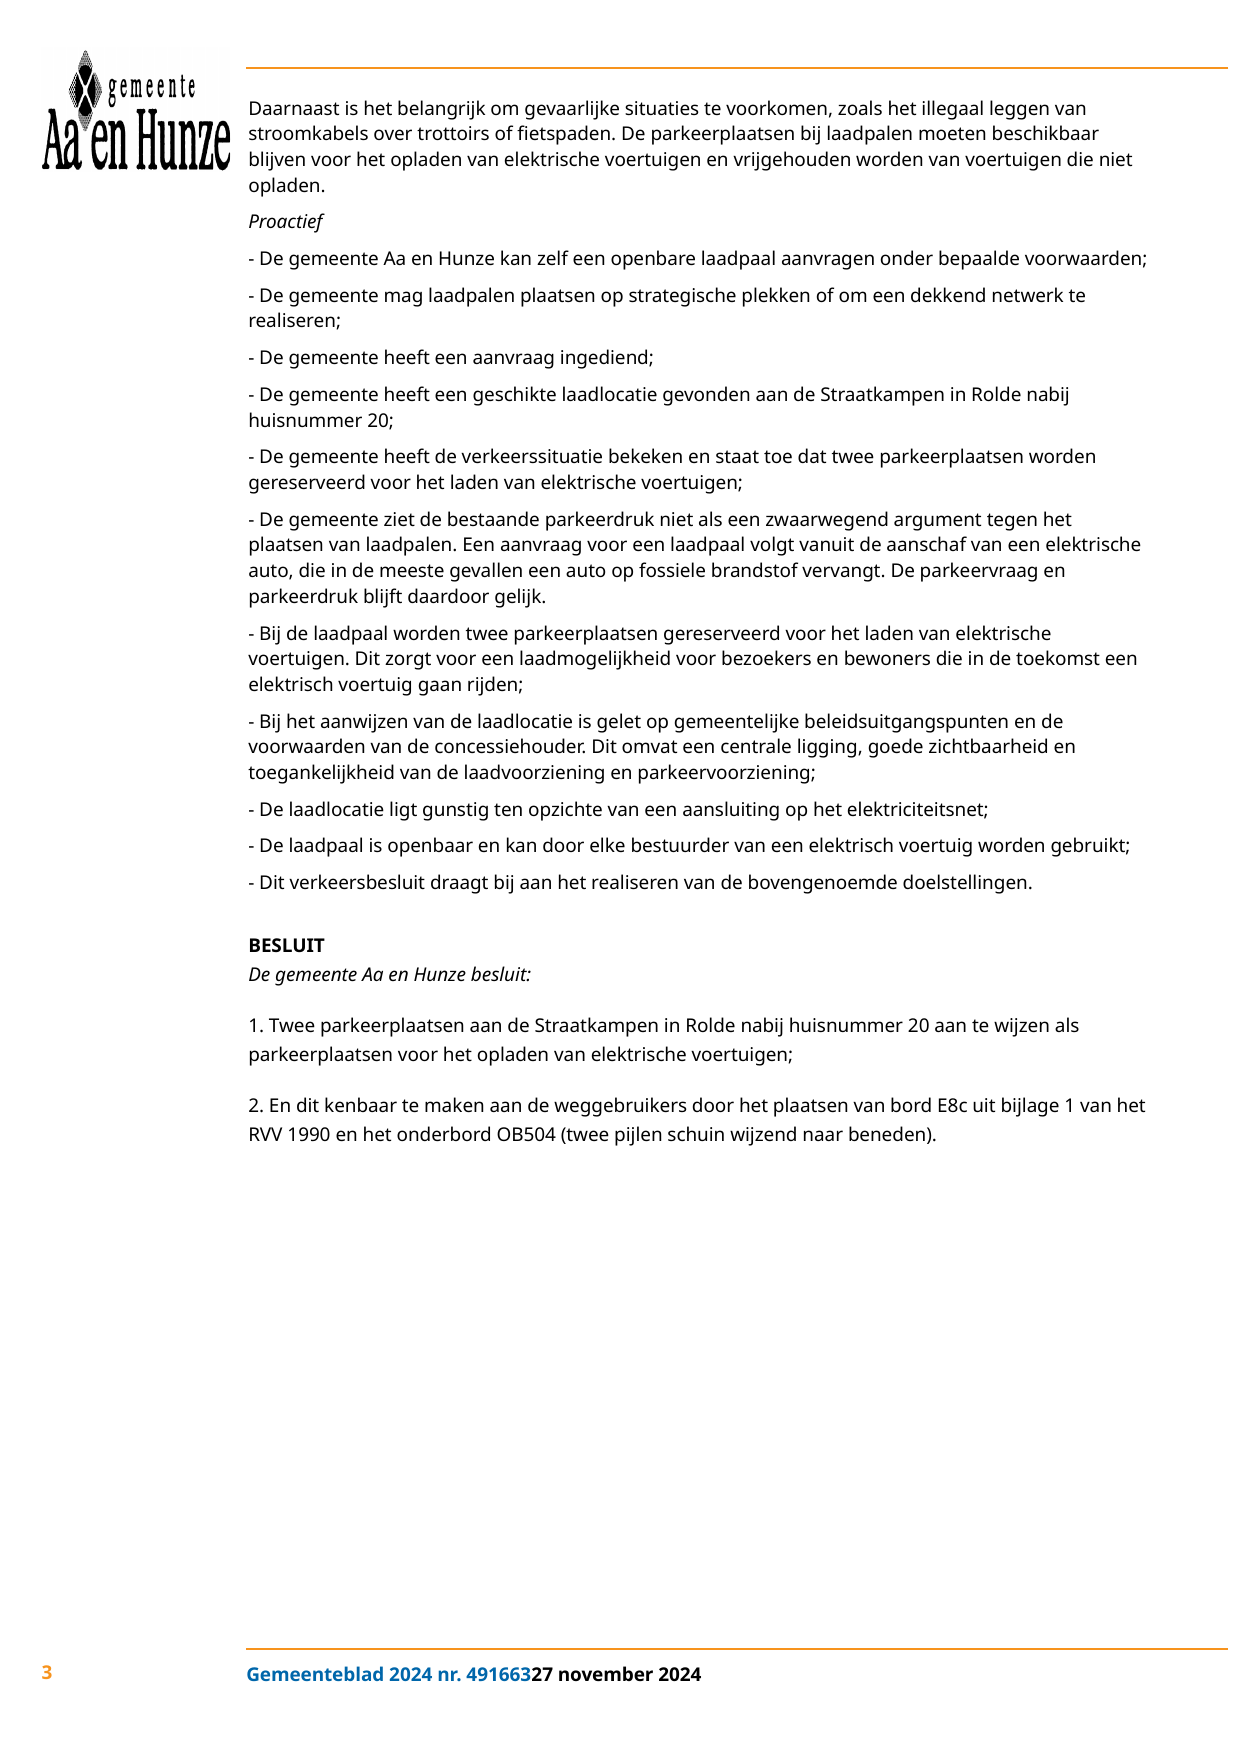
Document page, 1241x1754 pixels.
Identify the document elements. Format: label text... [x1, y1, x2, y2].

text - De gemeente heeft de verkeerssituatie bekeken en staat toe dat twee parkeerplaatsen worden gereserveerd voor het laden van elektrische voertuigen; [248, 443, 1152, 495]
text - De gemeente ziet de bestaande parkeerdruk niet als een zwaarwegend argument tegen het plaatsen van laadpalen. Een aanvraag voor een laadpaal volgt vanuit de aanschaf van een elektrische auto, die in de meeste gevallen een auto op fossiele brandstof vervangt. De parkeervraag en parkeerdruk blijft daardoor gelijk. [248, 506, 1152, 609]
text De gemeente Aa en Hunze besluit: [248, 962, 1152, 987]
text - De laadlocatie ligt gunstig ten opzichte van een aansluiting op het elektriciteitsnet; [248, 796, 1152, 822]
text - Bij het aanwijzen van de laadlocatie is gelet op gemeentelijke beleidsuitgangspunten en de voorwaarden van de concessiehouder. Dit omvat een centrale ligging, goede zichtbaarheid en toegankelijkheid van de laadvoorziening en parkeervoorziening; [248, 708, 1152, 785]
text - De gemeente Aa en Hunze kan zelf een openbare laadpaal aanvragen onder bepaalde voorwaarden; [248, 245, 1152, 271]
text - Dit verkeersbesluit draagt bij aan het realiseren van de bovengenoemde doelstellingen. [248, 869, 1152, 895]
text - Bij de laadpaal worden twee parkeerplaatsen gereserveerd voor het laden van elektrische voertuigen. Dit zorgt voor een laadmogelijkheid voor bezoekers en bewoners die in de toekomst een elektrisch voertuig gaan rijden; [248, 620, 1152, 697]
text - De gemeente heeft een geschikte laadlocatie gevonden aan de Straatkampen in Rolde nabij huisnummer 20; [248, 381, 1152, 432]
text Proactief [248, 209, 1152, 234]
text - De laadpaal is openbaar en kan door elke bestuurder van een elektrisch voertuig worden gebruikt; [248, 833, 1152, 858]
text - De gemeente heeft een aanvraag ingediend; [248, 344, 1152, 370]
text - De gemeente mag laadpalen plaatsen op strategische plekken of om een dekkend netwerk te realiseren; [248, 282, 1152, 333]
picture [41, 47, 231, 172]
text BESLUIT [248, 932, 1152, 958]
text 2. En dit kenbaar te maken aan de weggebruikers door het plaatsen van bord E8c uit bijlage 1 van het RVV 1990 en het onderbord OB504 (twee pijlen schuin wijzend naar beneden). [248, 1092, 1152, 1147]
text 1. Twee parkeerplaatsen aan de Straatkampen in Rolde nabij huisnummer 20 aan te wijzen als parkeerplaatsen voor het opladen van elektrische voertuigen; [248, 1012, 1152, 1067]
text Daarnaast is het belangrijk om gevaarlijke situaties te voorkomen, zoals het illegaal leggen van stroomkabels over trottoirs of fietspaden. De parkeerplaatsen bij laadpalen moeten beschikbaar blijven voor het opladen van elektrische voertuigen en vrijgehouden worden van voertuigen die niet opladen. [248, 95, 1152, 198]
